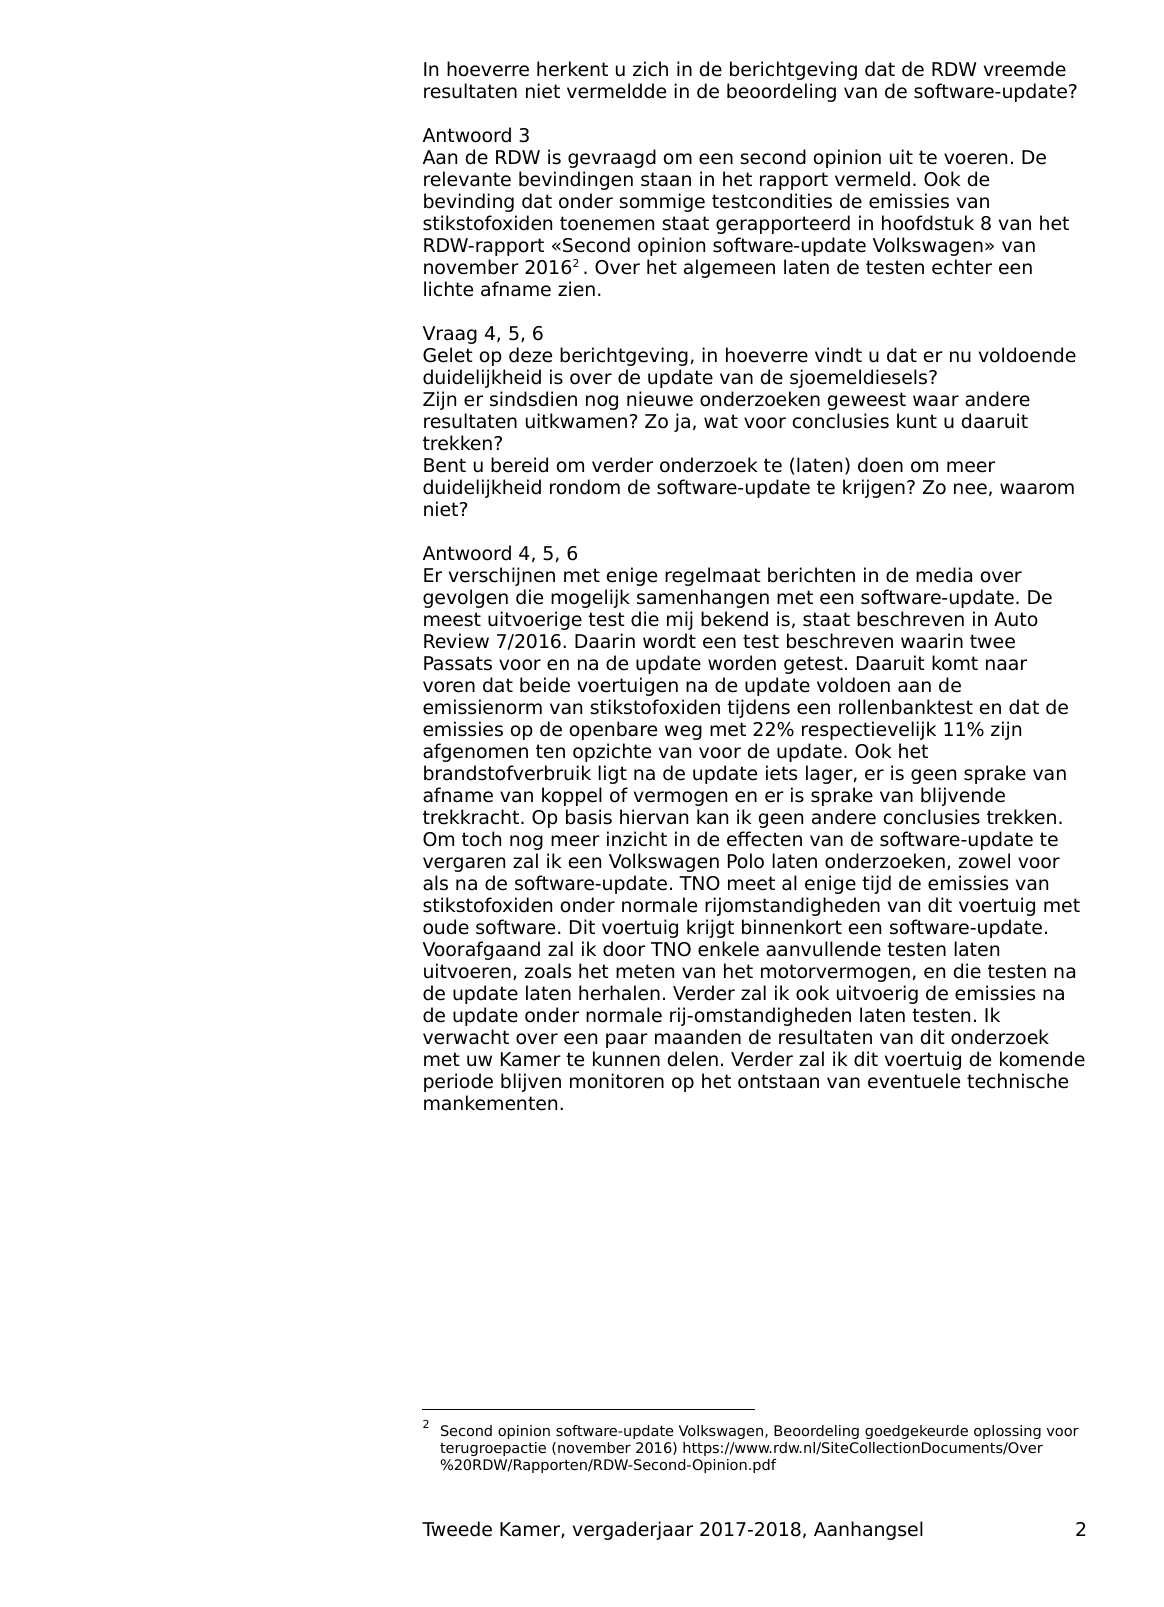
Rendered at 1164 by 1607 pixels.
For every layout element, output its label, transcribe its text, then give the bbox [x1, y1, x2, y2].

text Vraag 4, 5, 6 [422, 323, 1087, 345]
text Bent u bereid om verder onderzoek te (laten) doen om meer duidelijkheid rondom de software-update te krijgen? Zo nee, waarom niet? [422, 455, 1087, 521]
text Second opinion software-update Volkswagen, Beoordeling goedgekeurde oplossing voor terugroepactie (november 2016) https://www.rdw.nl/SiteCollectionDocuments/Over%20RDW/Rapporten/RDW-Second-Opinion.pdf [422, 1418, 1087, 1474]
text Om toch nog meer inzicht in de effecten van de software-update te vergaren zal ik een Volkswagen Polo laten onderzoeken, zowel voor als na de software-update. TNO meet al enige tijd de emissies van stikstofoxiden onder normale rijomstandigheden van dit voertuig met oude software. Dit voertuig krijgt binnenkort een software-update. Voorafgaand zal ik door TNO enkele aanvullende testen laten uitvoeren, zoals het meten van het motorvermogen, en die testen na de update laten herhalen. Verder zal ik ook uitvoerig de emissies na de update onder normale rij-omstandigheden laten testen. Ik verwacht over een paar maanden de resultaten van dit onderzoek met uw Kamer te kunnen delen. Verder zal ik dit voertuig de komende periode blijven monitoren op het ontstaan van eventuele technische mankementen. [422, 829, 1087, 1115]
text In hoeverre herkent u zich in de berichtgeving dat de RDW vreemde resultaten niet vermeldde in de beoordeling van de software-update? [422, 59, 1087, 103]
text Zijn er sindsdien nog nieuwe onderzoeken geweest waar andere resultaten uitkwamen? Zo ja, wat voor conclusies kunt u daaruit trekken? [422, 389, 1087, 455]
text Gelet op deze berichtgeving, in hoeverre vindt u dat er nu voldoende duidelijkheid is over de update van de sjoemeldiesels? [422, 345, 1087, 389]
text Er verschijnen met enige regelmaat berichten in de media over gevolgen die mogelijk samenhangen met een software-update. De meest uitvoerige test die mij bekend is, staat beschreven in Auto Review 7/2016. Daarin wordt een test beschreven waarin twee Passats voor en na de update worden getest. Daaruit komt naar voren dat beide voertuigen na de update voldoen aan de emissienorm van stikstofoxiden tijdens een rollenbanktest en dat de emissies op de openbare weg met 22% respectievelijk 11% zijn afgenomen ten opzichte van voor de update. Ook het brandstofverbruik ligt na de update iets lager, er is geen sprake van afname van koppel of vermogen en er is sprake van blijvende trekkracht. Op basis hiervan kan ik geen andere conclusies trekken. [422, 565, 1087, 829]
text Antwoord 3 [422, 125, 1087, 147]
text Antwoord 4, 5, 6 [422, 543, 1087, 565]
text Aan de RDW is gevraagd om een second opinion uit te voeren. De relevante bevindingen staan in het rapport vermeld. Ook de bevinding dat onder sommige testcondities de emissies van stikstofoxiden toenemen staat gerapporteerd in hoofdstuk 8 van het RDW-rapport «Second opinion software-update Volkswagen» van november 2016. Over het algemeen laten de testen echter een lichte afname zien. [422, 147, 1087, 301]
